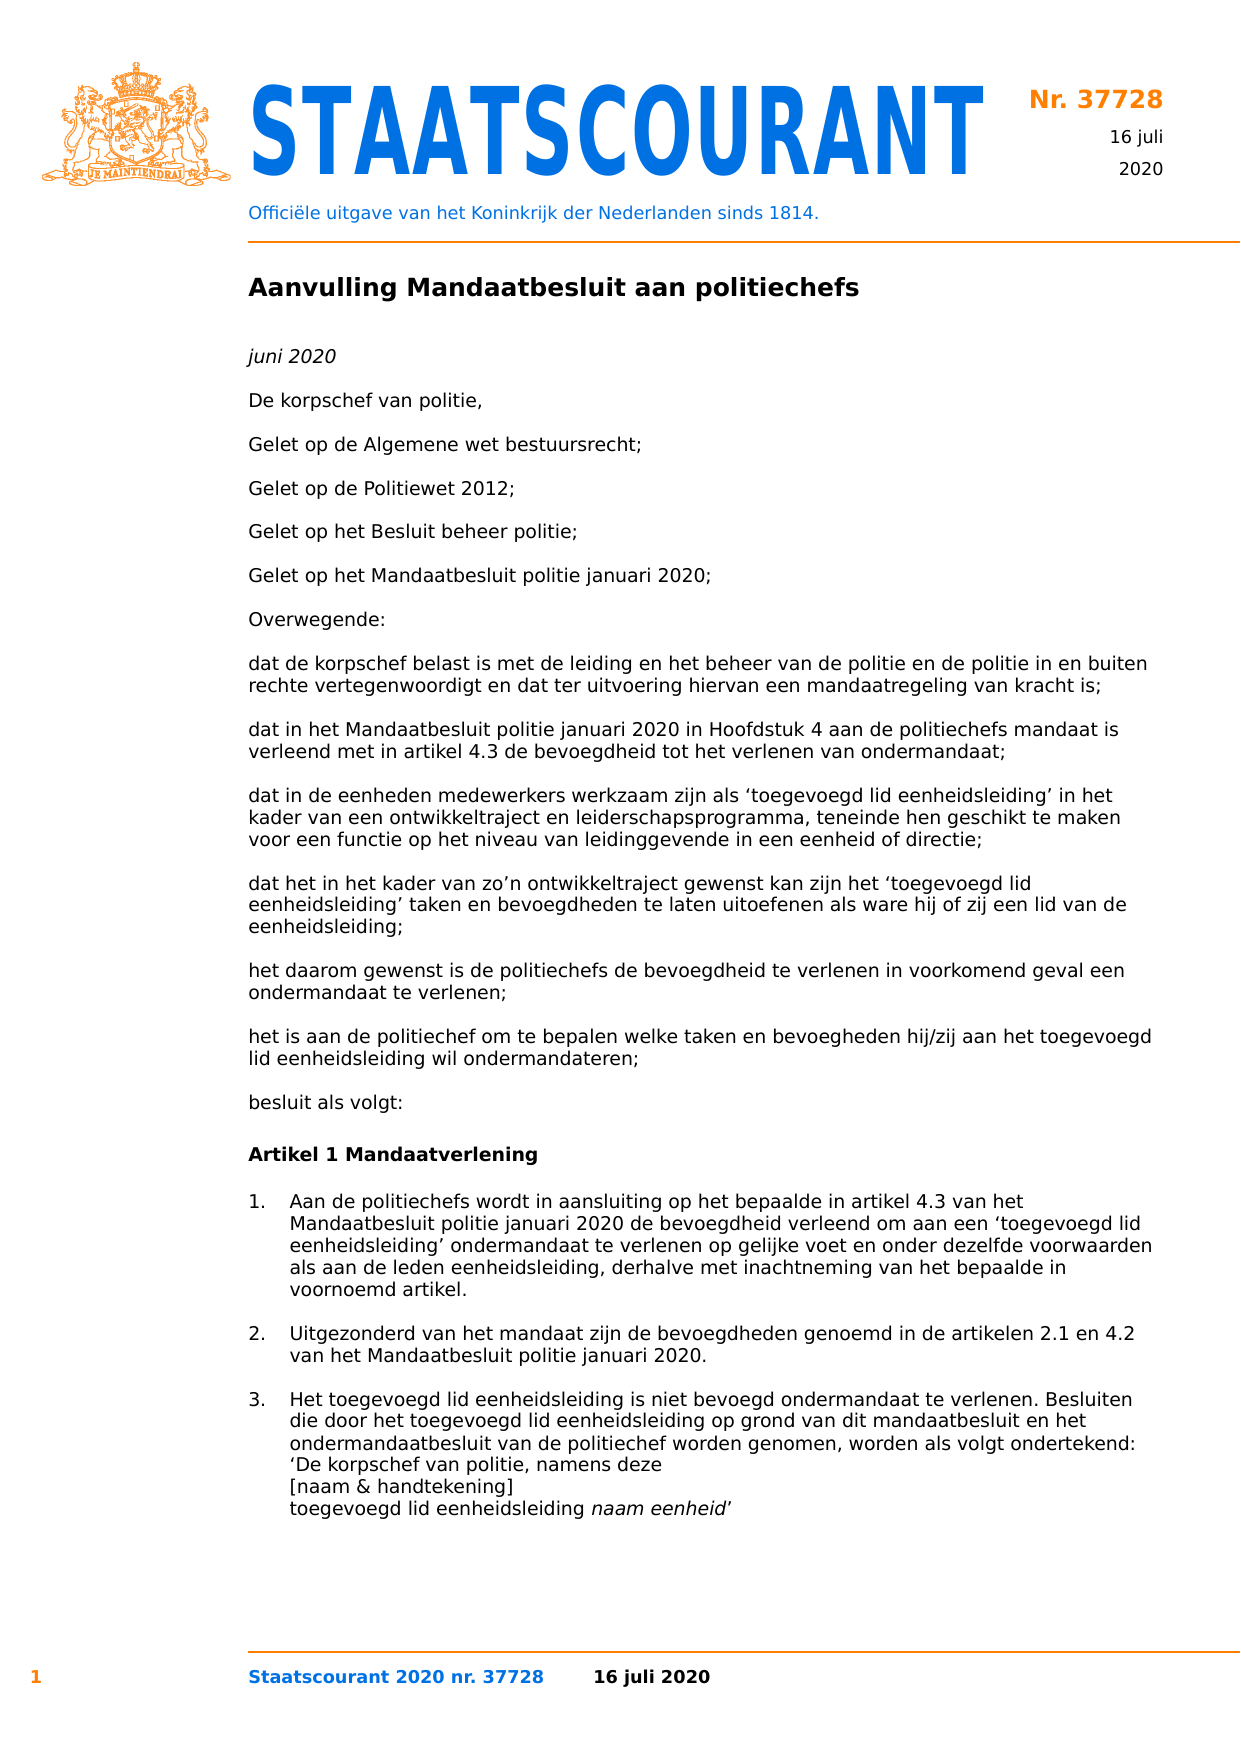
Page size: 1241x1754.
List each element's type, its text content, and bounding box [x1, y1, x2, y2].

text Gelet op het Mandaatbesluit politie januari 2020; [248, 565, 1163, 587]
text dat de korpschef belast is met de leiding en het beheer van de politie en de politie in en buiten rechte vertegenwoordigt en dat ter uitvoering hiervan een mandaatregeling van kracht is; [248, 653, 1163, 697]
text ‘De korpschef van politie, namens deze [289, 1454, 1163, 1476]
text 1. Aan de politiechefs wordt in aansluiting op het bepaalde in artikel 4.3 van het Mandaatbesluit politie januari 2020 de bevoegdheid verleend om aan een ‘toegevoegd lid eenheidsleiding’ ondermandaat te verlenen op gelijke voet en onder dezelfde voorwaarden als aan de leden eenheidsleiding, derhalve met inachtneming van het bepaalde in voornoemd artikel. [248, 1191, 1163, 1301]
text 3. Het toegevoegd lid eenheidsleiding is niet bevoegd ondermandaat te verlenen. Besluiten die door het toegevoegd lid eenheidsleiding op grond van dit mandaatbesluit en het ondermandaatbesluit van de politiechef worden genomen, worden als volgt ondertekend: [248, 1388, 1163, 1454]
picture [41, 62, 231, 186]
text 2. Uitgezonderd van het mandaat zijn de bevoegdheden genoemd in de artikelen 2.1 en 4.2 van het Mandaatbesluit politie januari 2020. [248, 1323, 1163, 1367]
subtitle Aanvulling Mandaatbesluit aan politiechefs [248, 273, 1163, 302]
text Overwegende: [248, 609, 1163, 631]
text juni 2020 [248, 346, 1163, 368]
table_header Nr. 37728 [998, 62, 1240, 121]
table_cell 16 juli [998, 121, 1240, 153]
text dat in het Mandaatbesluit politie januari 2020 in Hoofdstuk 4 aan de politiechefs mandaat is verleend met in artikel 4.3 de bevoegdheid tot het verlenen van ondermandaat; [248, 719, 1163, 763]
text dat in de eenheden medewerkers werkzaam zijn als ‘toegevoegd lid eenheidsleiding’ in het kader van een ontwikkeltraject en leiderschapsprogramma, teneinde hen geschikt te maken voor een functie op het niveau van leidinggevende in een eenheid of directie; [248, 784, 1163, 851]
table_cell 2020 [998, 153, 1240, 203]
table_header [25, 62, 248, 241]
text Gelet op de Politiewet 2012; [248, 477, 1163, 499]
text De korpschef van politie, [248, 390, 1163, 412]
text besluit als volgt: [248, 1092, 1163, 1114]
text het daarom gewenst is de politiechefs de bevoegdheid te verlenen in voorkomend geval een ondermandaat te verlenen; [248, 960, 1163, 1004]
text Gelet op de Algemene wet bestuursrecht; [248, 434, 1163, 456]
text [naam & handtekening] [289, 1476, 1163, 1498]
table_header STAATSCOURANT [248, 62, 998, 203]
text Gelet op het Besluit beheer politie; [248, 521, 1163, 543]
text dat het in het kader van zo’n ontwikkeltraject gewenst kan zijn het ‘toegevoegd lid eenheidsleiding’ taken en bevoegdheden te laten uitoefenen als ware hij of zij een lid van de eenheidsleiding; [248, 872, 1163, 938]
text toegevoegd lid eenheidsleiding naam eenheid’ [289, 1498, 1163, 1520]
text het is aan de politiechef om te bepalen welke taken en bevoegheden hij/zij aan het toegevoegd lid eenheidsleiding wil ondermandateren; [248, 1026, 1163, 1070]
subtitle Artikel 1 Mandaatverlening [248, 1144, 1163, 1166]
table_cell Officiële uitgave van het Koninkrijk der Nederlanden sinds 1814. [248, 203, 1240, 241]
